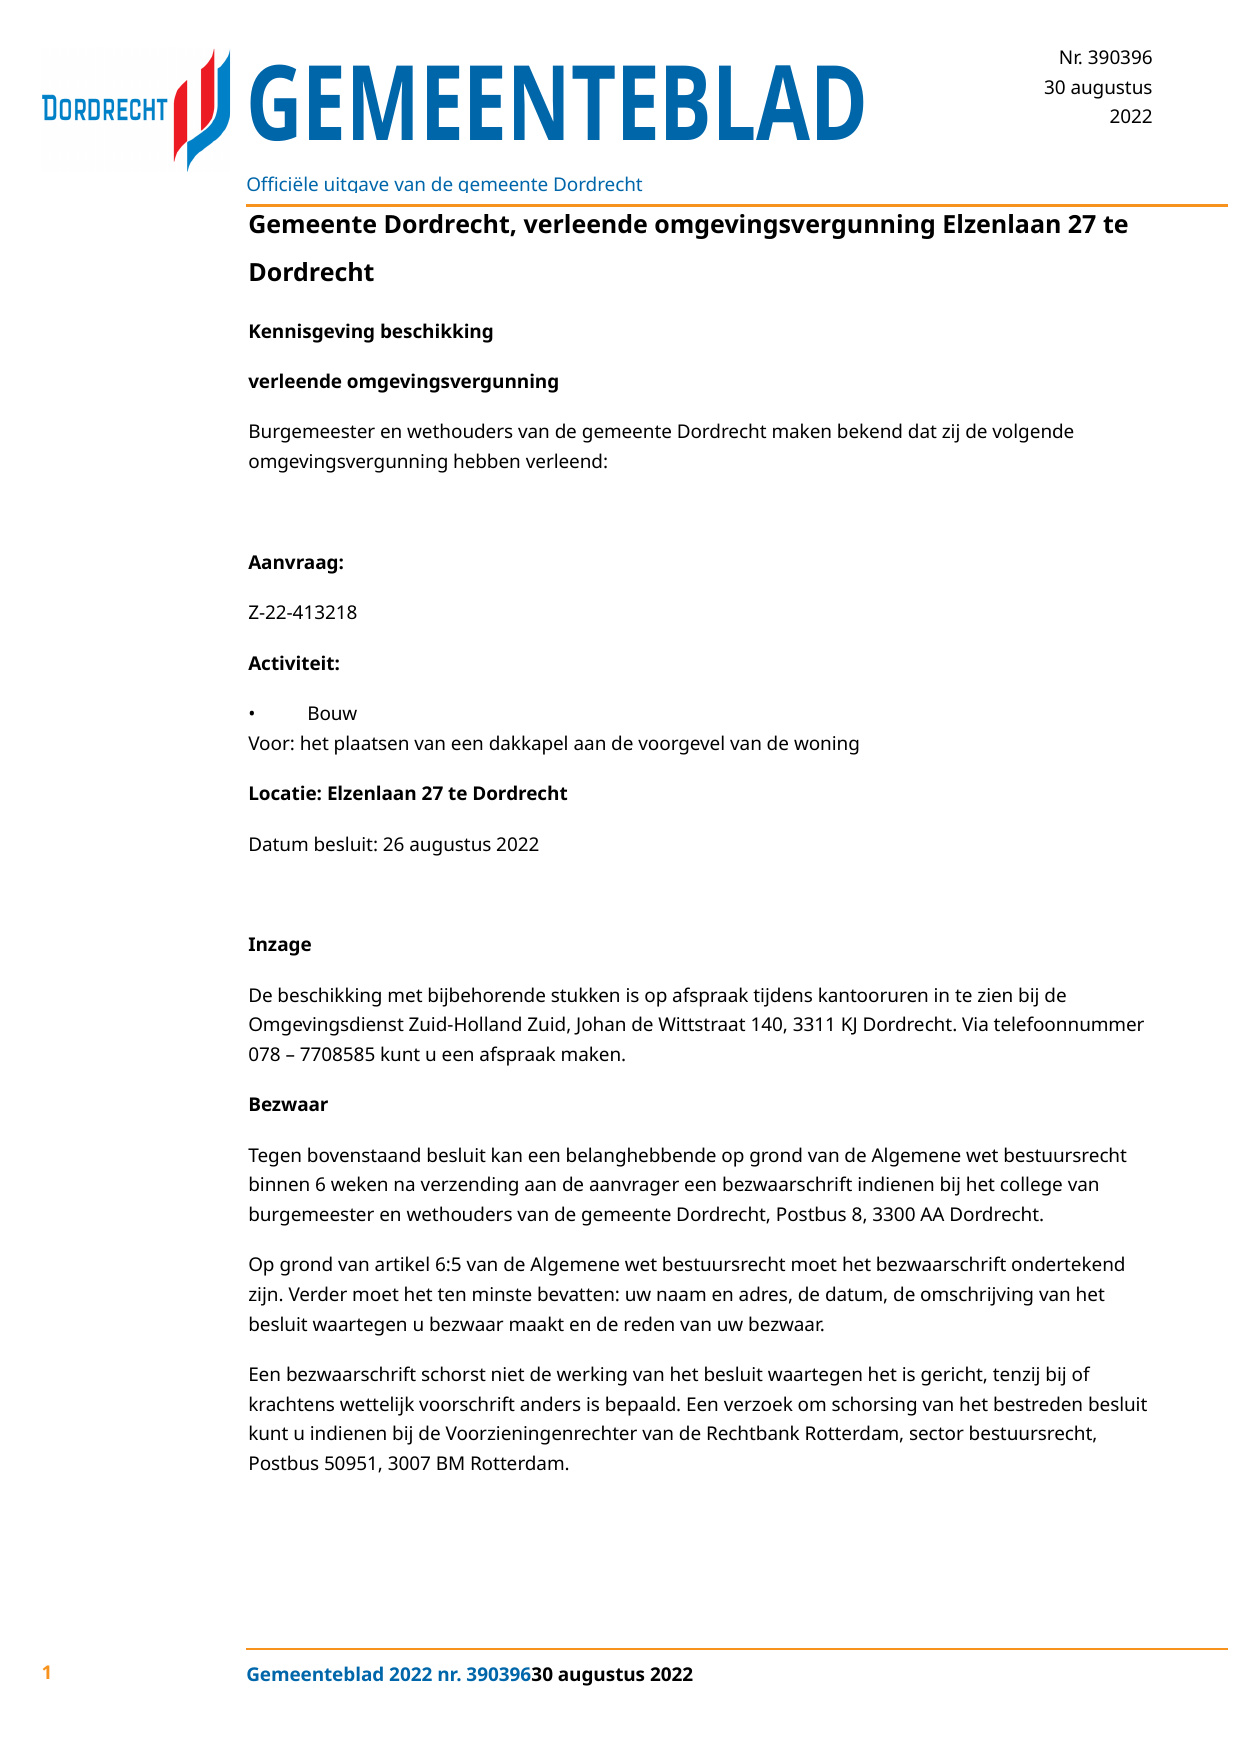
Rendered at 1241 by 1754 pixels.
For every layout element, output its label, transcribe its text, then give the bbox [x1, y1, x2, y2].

text Burgemeester en wethouders van de gemeente Dordrecht maken bekend dat zij de volgende omgevingsvergunning hebben verleend: [248, 419, 1152, 474]
picture [41, 47, 231, 172]
text Voor: het plaatsen van een dakkapel aan de voorgevel van de woning [248, 730, 1152, 756]
text Datum besluit: 26 augustus 2022 [248, 831, 1152, 857]
text Gemeente Dordrecht, verleende omgevingsvergunning Elzenlaan 27 te Dordrecht [248, 207, 1152, 288]
text Inzage [248, 932, 1152, 957]
text Activiteit: [248, 650, 1152, 676]
text Z-22-413218 [248, 599, 1152, 625]
list Bouw [248, 700, 1152, 726]
text Locatie: Elzenlaan 27 te Dordrecht [248, 780, 1152, 806]
text Tegen bovenstaand besluit kan een belanghebbende op grond van de Algemene wet bestuursrecht binnen 6 weken na verzending aan de aanvrager een bezwaarschrift indienen bij het college van burgemeester en wethouders van de gemeente Dordrecht, Postbus 8, 3300 AA Dordrecht. [248, 1142, 1152, 1227]
text Op grond van artikel 6:5 van de Algemene wet bestuursrecht moet het bezwaarschrift ondertekend zijn. Verder moet het ten minste bevatten: uw naam en adres, de datum, de omschrijving van het besluit waartegen u bezwaar maakt en de reden van uw bezwaar. [248, 1252, 1152, 1337]
text Bezwaar [248, 1092, 1152, 1117]
text Een bezwaarschrift schorst niet de werking van het besluit waartegen het is gericht, tenzij bij of krachtens wettelijk voorschrift anders is bepaald. Een verzoek om schorsing van het bestreden besluit kunt u indienen bij de Voorzieningenrechter van de Rechtbank Rotterdam, sector bestuursrecht, Postbus 50951, 3007 BM Rotterdam. [248, 1361, 1152, 1476]
text De beschikking met bijbehorende stukken is op afspraak tijdens kantooruren in te zien bij de Omgevingsdienst Zuid-Holland Zuid, Johan de Wittstraat 140, 3311 KJ Dordrecht. Via telefoonnummer 078 – 7708585 kunt u een afspraak maken. [248, 982, 1152, 1067]
text Aanvraag: [248, 549, 1152, 575]
text Kennisgeving beschikking [248, 318, 1152, 344]
text verleende omgevingsvergunning [248, 368, 1152, 394]
